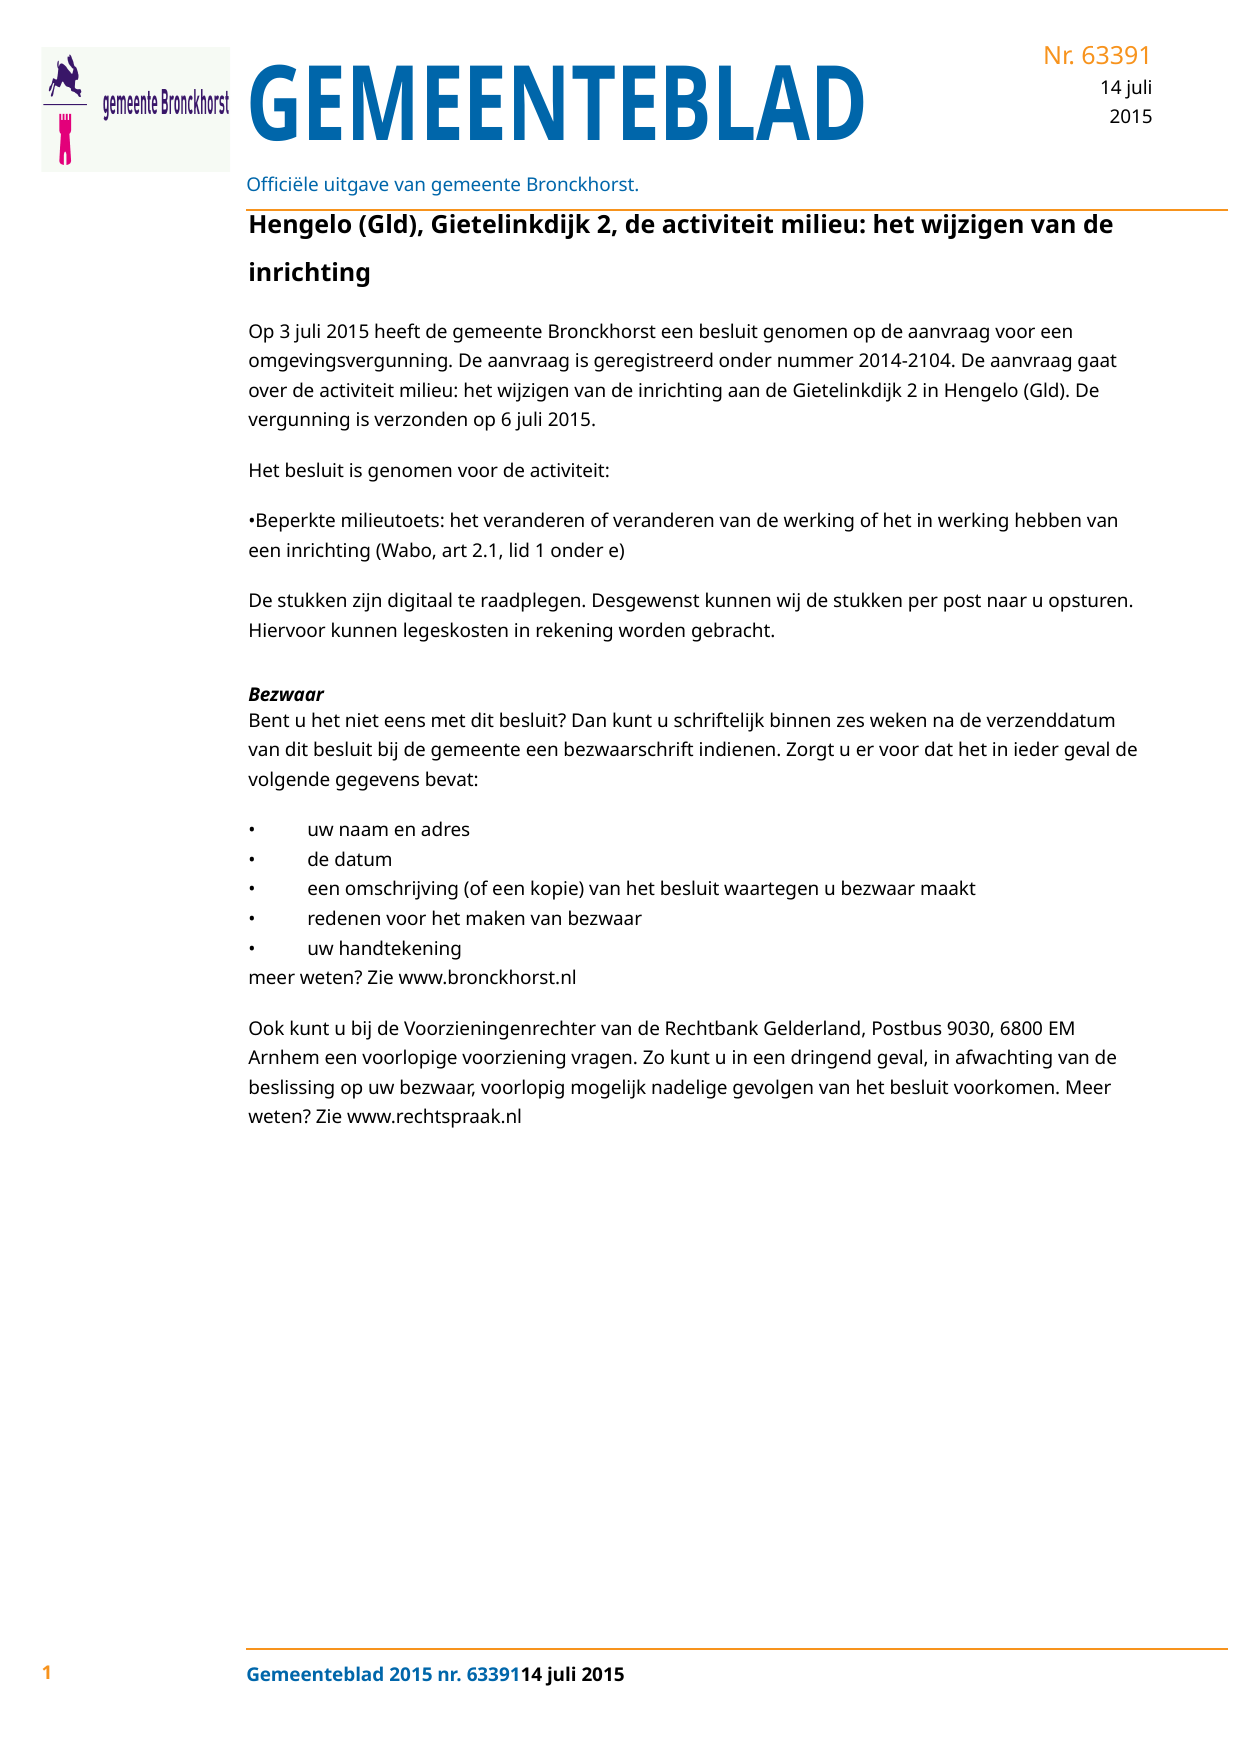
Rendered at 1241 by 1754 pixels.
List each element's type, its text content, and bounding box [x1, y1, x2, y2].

text meer weten? Zie www.bronckhorst.nl [248, 964, 1152, 990]
list uw handtekening [248, 935, 1152, 960]
picture [41, 47, 231, 172]
text Ook kunt u bij de Voorzieningenrechter van de Rechtbank Gelderland, Postbus 9030, 6800 EM Arnhem een voorlopige voorziening vragen. Zo kunt u in een dringend geval, in afwachting van de beslissing op uw bezwaar, voorlopig mogelijk nadelige gevolgen van het besluit voorkomen. Meer weten? Zie www.rechtspraak.nl [248, 1015, 1152, 1129]
list de datum [248, 846, 1152, 872]
text •Beperkte milieutoets: het veranderen of veranderen van de werking of het in werking hebben van een inrichting (Wabo, art 2.1, lid 1 onder e) [248, 507, 1152, 563]
list een omschrijving (of een kopie) van het besluit waartegen u bezwaar maakt [248, 876, 1152, 901]
text Bent u het niet eens met dit besluit? Dan kunt u schriftelijk binnen zes weken na de verzenddatum van dit besluit bij de gemeente een bezwaarschrift indienen. Zorgt u er voor dat het in ieder geval de volgende gegevens bevat: [248, 707, 1152, 792]
text Bezwaar [248, 681, 1152, 707]
list redenen voor het maken van bezwaar [248, 905, 1152, 931]
text Hengelo (Gld), Gietelinkdijk 2, de activiteit milieu: het wijzigen van de inrichting [248, 211, 1152, 288]
text Het besluit is genomen voor de activiteit: [248, 457, 1152, 483]
text Op 3 juli 2015 heeft de gemeente Bronckhorst een besluit genomen op de aanvraag voor een omgevingsvergunning. De aanvraag is geregistreerd onder nummer 2014-2104. De aanvraag gaat over de activiteit milieu: het wijzigen van de inrichting aan de Gietelinkdijk 2 in Hengelo (Gld). De vergunning is verzonden op 6 juli 2015. [248, 318, 1152, 432]
list uw naam en adres [248, 816, 1152, 842]
text De stukken zijn digitaal te raadplegen. Desgewenst kunnen wij de stukken per post naar u opsturen. Hiervoor kunnen legeskosten in rekening worden gebracht. [248, 587, 1152, 643]
